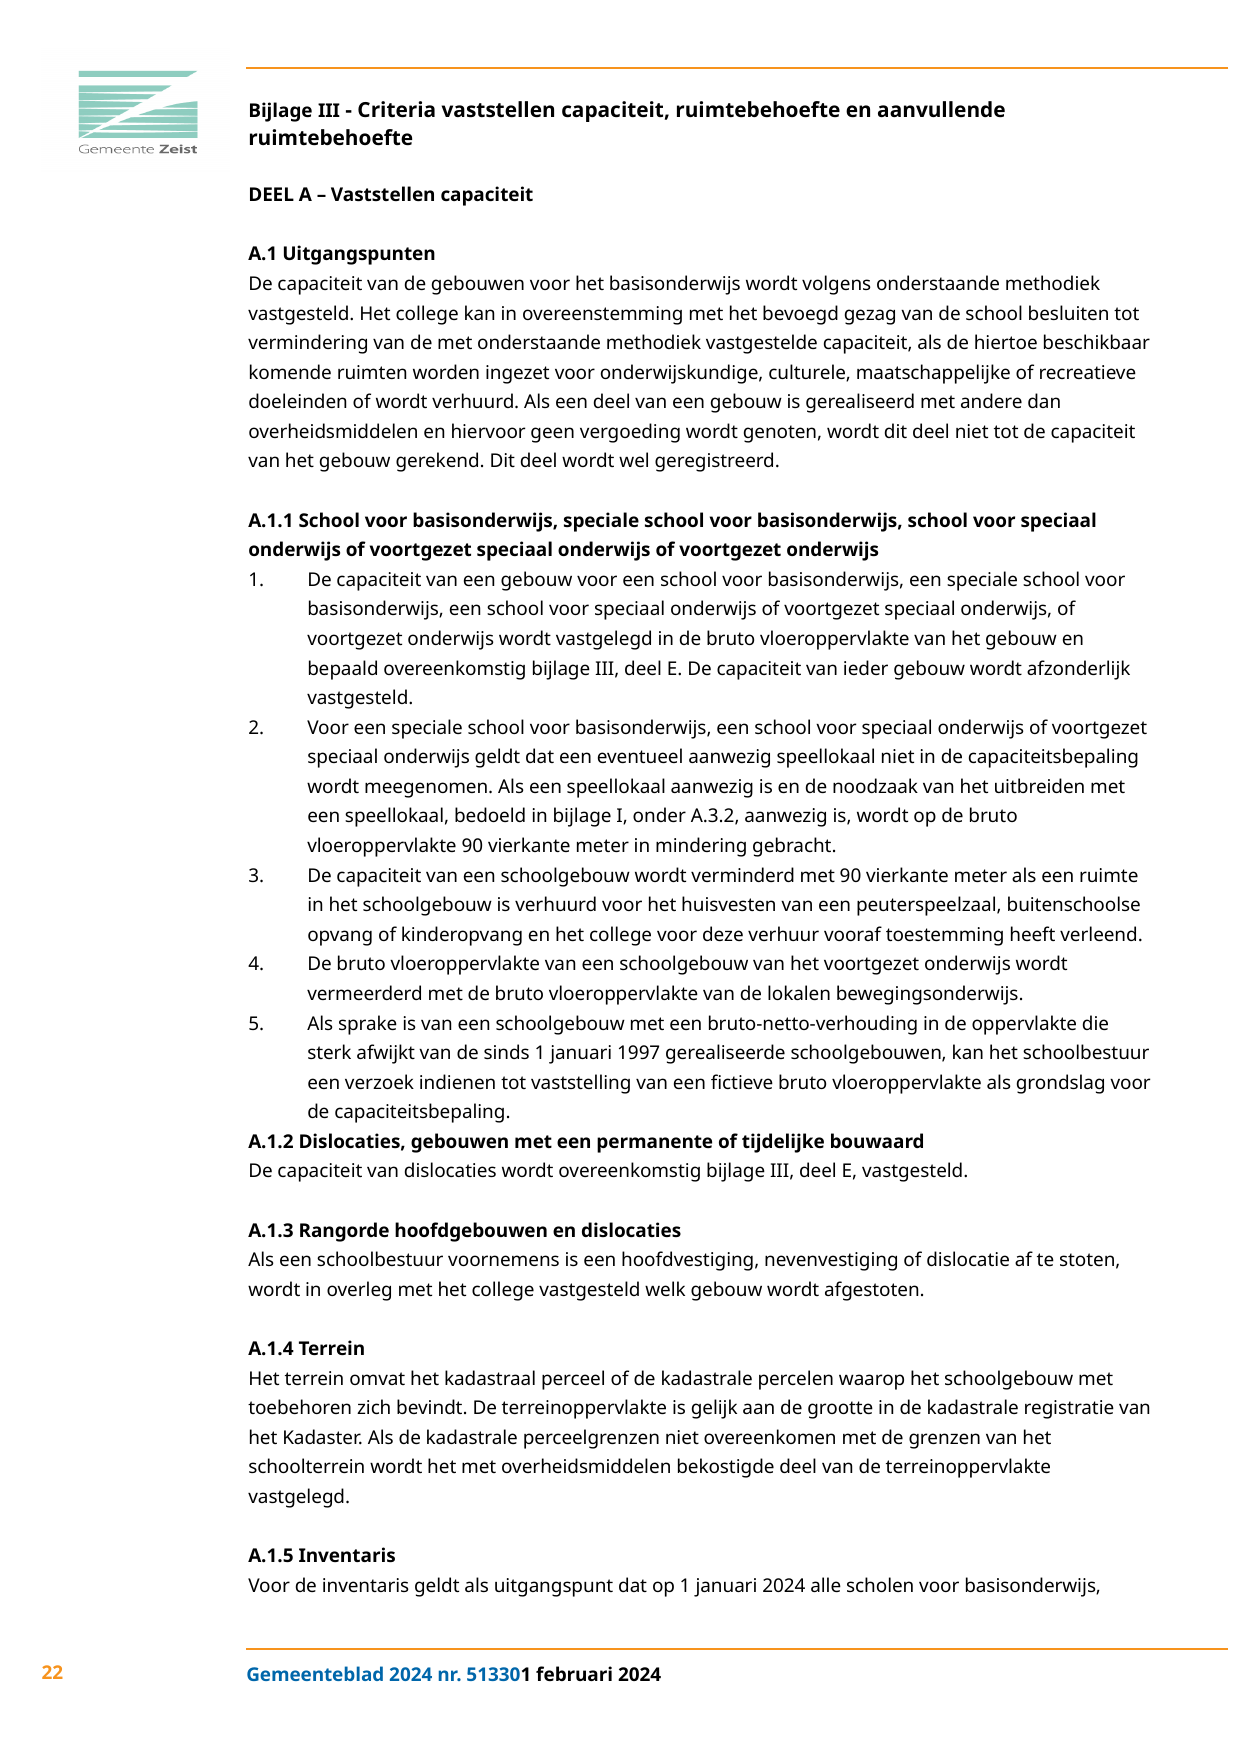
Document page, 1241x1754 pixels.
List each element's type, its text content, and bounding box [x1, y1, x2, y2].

list De capaciteit van een schoolgebouw wordt verminderd met 90 vierkante meter als een ruimte in het schoolgebouw is verhuurd voor het huisvesten van een peuterspeelzaal, buitenschoolse opvang of kinderopvang en het college voor deze verhuur vooraf toestemming heeft verleend. [248, 862, 1152, 947]
text Bijlage III - Criteria vaststellen capaciteit, ruimtebehoefte en aanvullende ruimtebehoefte [248, 95, 1152, 152]
text De capaciteit van de gebouwen voor het basisonderwijs wordt volgens onderstaande methodiek vastgesteld. Het college kan in overeenstemming met het bevoegd gezag van de school besluiten tot vermindering van de met onderstaande methodiek vastgestelde capaciteit, als de hiertoe beschikbaar komende ruimten worden ingezet voor onderwijskundige, culturele, maatschappelijke of recreatieve doeleinden of wordt verhuurd. Als een deel van een gebouw is gerealiseerd met andere dan overheidsmiddelen en hiervoor geen vergoeding wordt genoten, wordt dit deel niet tot de capaciteit van het gebouw gerekend. Dit deel wordt wel geregistreerd. [248, 270, 1152, 473]
text A.1.5 Inventaris [248, 1542, 1152, 1568]
list Als sprake is van een schoolgebouw met een bruto-netto-verhouding in de oppervlakte die sterk afwijkt van de sinds 1 januari 1997 gerealiseerde schoolgebouwen, kan het schoolbestuur een verzoek indienen tot vaststelling van een fictieve bruto vloeroppervlakte als grondslag voor de capaciteitsbepaling. [248, 1010, 1152, 1124]
text A.1 Uitgangspunten [248, 241, 1152, 266]
text Het terrein omvat het kadastraal perceel of de kadastrale percelen waarop het schoolgebouw met toebehoren zich bevindt. De terreinoppervlakte is gelijk aan de grootte in de kadastrale registratie van het Kadaster. Als de kadastrale perceelgrenzen niet overeenkomen met de grenzen van het schoolterrein wordt het met overheidsmiddelen bekostigde deel van de terreinoppervlakte vastgelegd. [248, 1365, 1152, 1509]
text A.1.3 Rangorde hoofdgebouwen en dislocaties [248, 1217, 1152, 1242]
list De bruto vloeroppervlakte van een schoolgebouw van het voortgezet onderwijs wordt vermeerderd met de bruto vloeroppervlakte van de lokalen bewegingsonderwijs. [248, 951, 1152, 1006]
text A.1.2 Dislocaties, gebouwen met een permanente of tijdelijke bouwaard [248, 1128, 1152, 1154]
text A.1.1 School voor basisonderwijs, speciale school voor basisonderwijs, school voor speciaal onderwijs of voortgezet speciaal onderwijs of voortgezet onderwijs [248, 507, 1152, 562]
text DEEL A – Vaststellen capaciteit [248, 181, 1152, 207]
text Als een schoolbestuur voornemens is een hoofdvestiging, nevenvestiging of dislocatie af te stoten, wordt in overleg met het college vastgesteld welk gebouw wordt afgestoten. [248, 1246, 1152, 1302]
picture [41, 47, 231, 172]
text De capaciteit van dislocaties wordt overeenkomstig bijlage III, deel E, vastgesteld. [248, 1158, 1152, 1183]
text Voor de inventaris geldt als uitgangspunt dat op 1 januari 2024 alle scholen voor basisonderwijs, [248, 1572, 1152, 1597]
list De capaciteit van een gebouw voor een school voor basisonderwijs, een speciale school voor basisonderwijs, een school voor speciaal onderwijs of voortgezet speciaal onderwijs, of voortgezet onderwijs wordt vastgelegd in de bruto vloeroppervlakte van het gebouw en bepaald overeenkomstig bijlage III, deel E. De capaciteit van ieder gebouw wordt afzonderlijk vastgesteld. [248, 566, 1152, 710]
list Voor een speciale school voor basisonderwijs, een school voor speciaal onderwijs of voortgezet speciaal onderwijs geldt dat een eventueel aanwezig speellokaal niet in de capaciteitsbepaling wordt meegenomen. Als een speellokaal aanwezig is en de noodzaak van het uitbreiden met een speellokaal, bedoeld in bijlage I, onder A.3.2, aanwezig is, wordt op de bruto vloeroppervlakte 90 vierkante meter in mindering gebracht. [248, 714, 1152, 858]
text A.1.4 Terrein [248, 1335, 1152, 1361]
